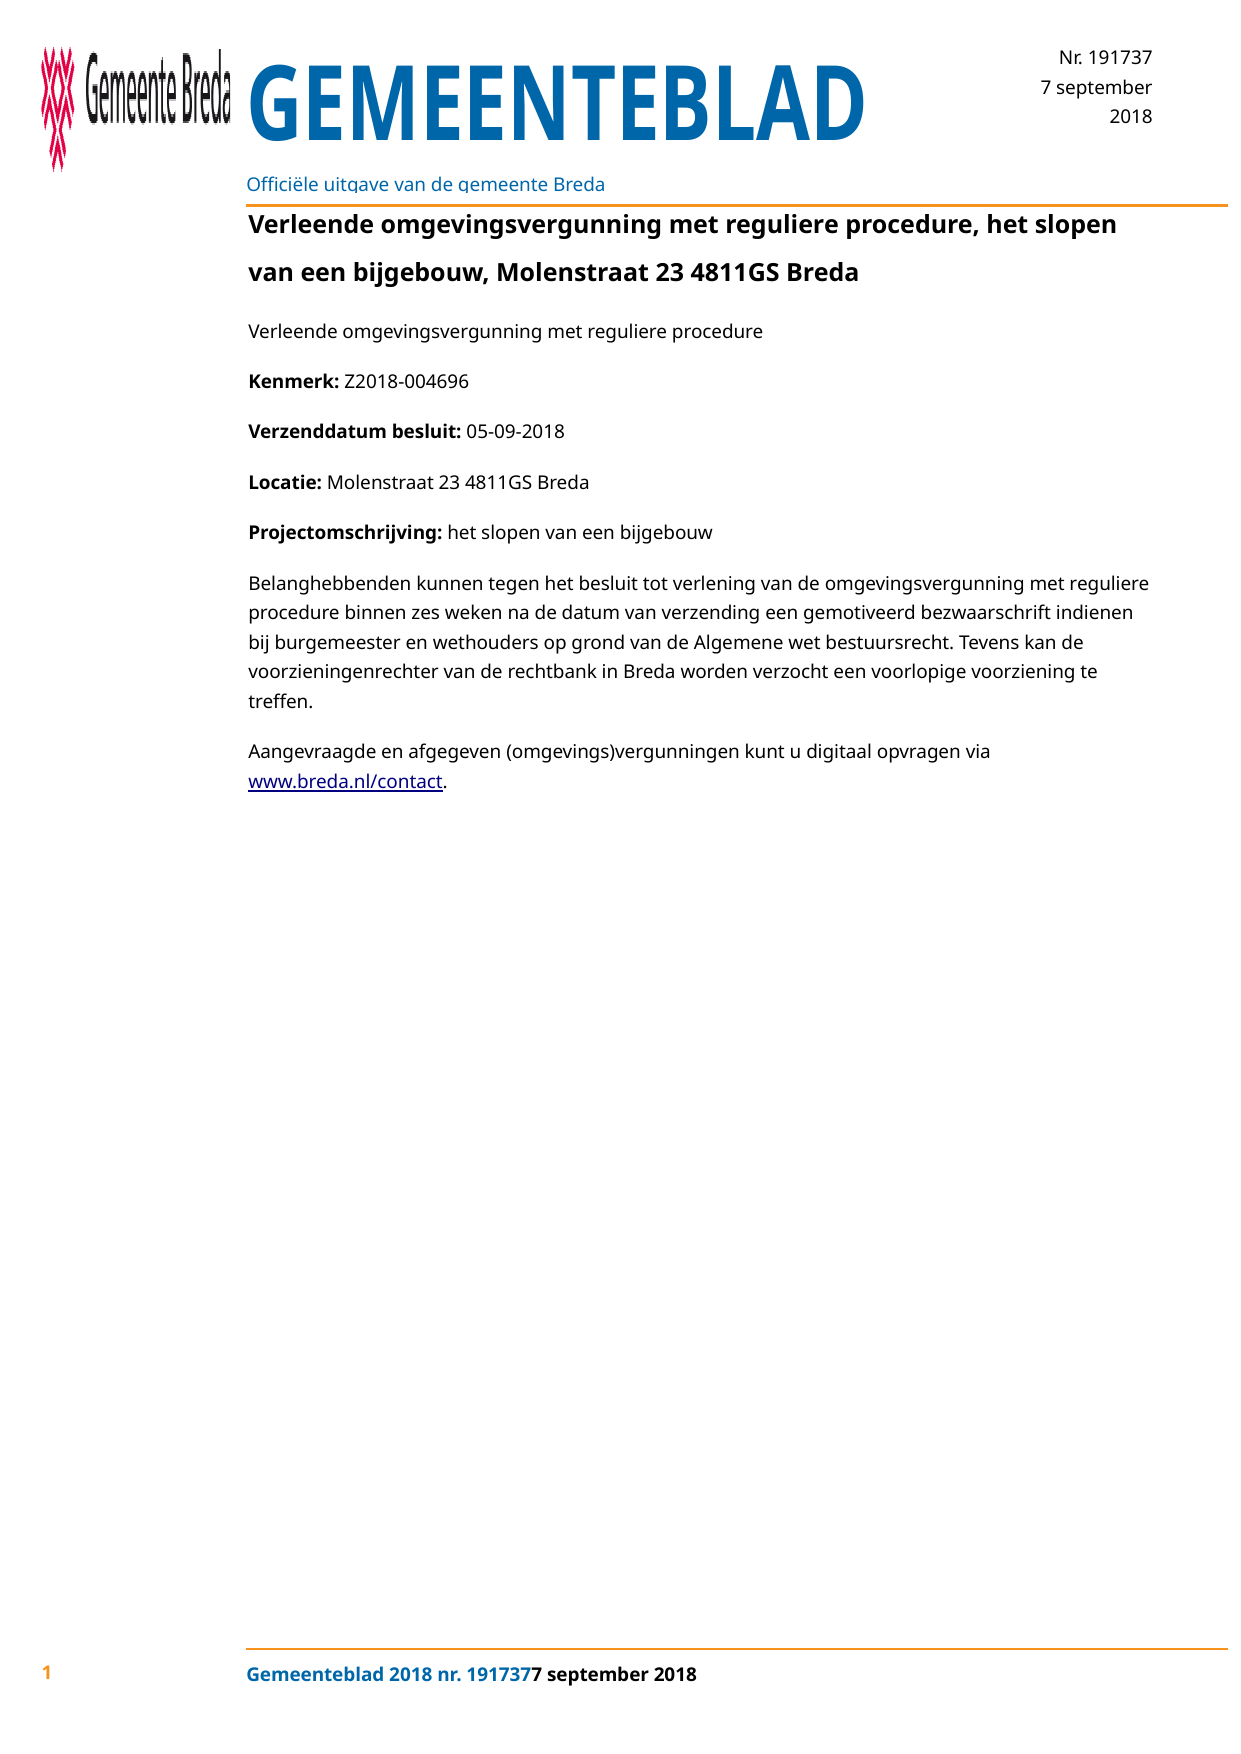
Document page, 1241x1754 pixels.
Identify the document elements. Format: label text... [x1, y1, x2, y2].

text Belanghebbenden kunnen tegen het besluit tot verlening van de omgevingsvergunning met reguliere procedure binnen zes weken na de datum van verzending een gemotiveerd bezwaarschrift indienen bij burgemeester en wethouders op grond van de Algemene wet bestuursrecht. Tevens kan de voorzieningenrechter van de rechtbank in Breda worden verzocht een voorlopige voorziening te treffen. [248, 570, 1152, 714]
text Verzenddatum besluit: 05-09-2018 [248, 419, 1152, 444]
text Projectomschrijving: het slopen van een bijgebouw [248, 519, 1152, 545]
text Locatie: Molenstraat 23 4811GS Breda [248, 469, 1152, 495]
text Kenmerk: Z2018-004696 [248, 368, 1152, 394]
text Aangevraagde en afgegeven (omgevings)vergunningen kunt u digitaal opvragen via www.breda.nl/contact. [248, 739, 1152, 794]
picture [41, 47, 231, 172]
text Verleende omgevingsvergunning met reguliere procedure [248, 318, 1152, 344]
text Verleende omgevingsvergunning met reguliere procedure, het slopen van een bijgebouw, Molenstraat 23 4811GS Breda [248, 207, 1152, 288]
